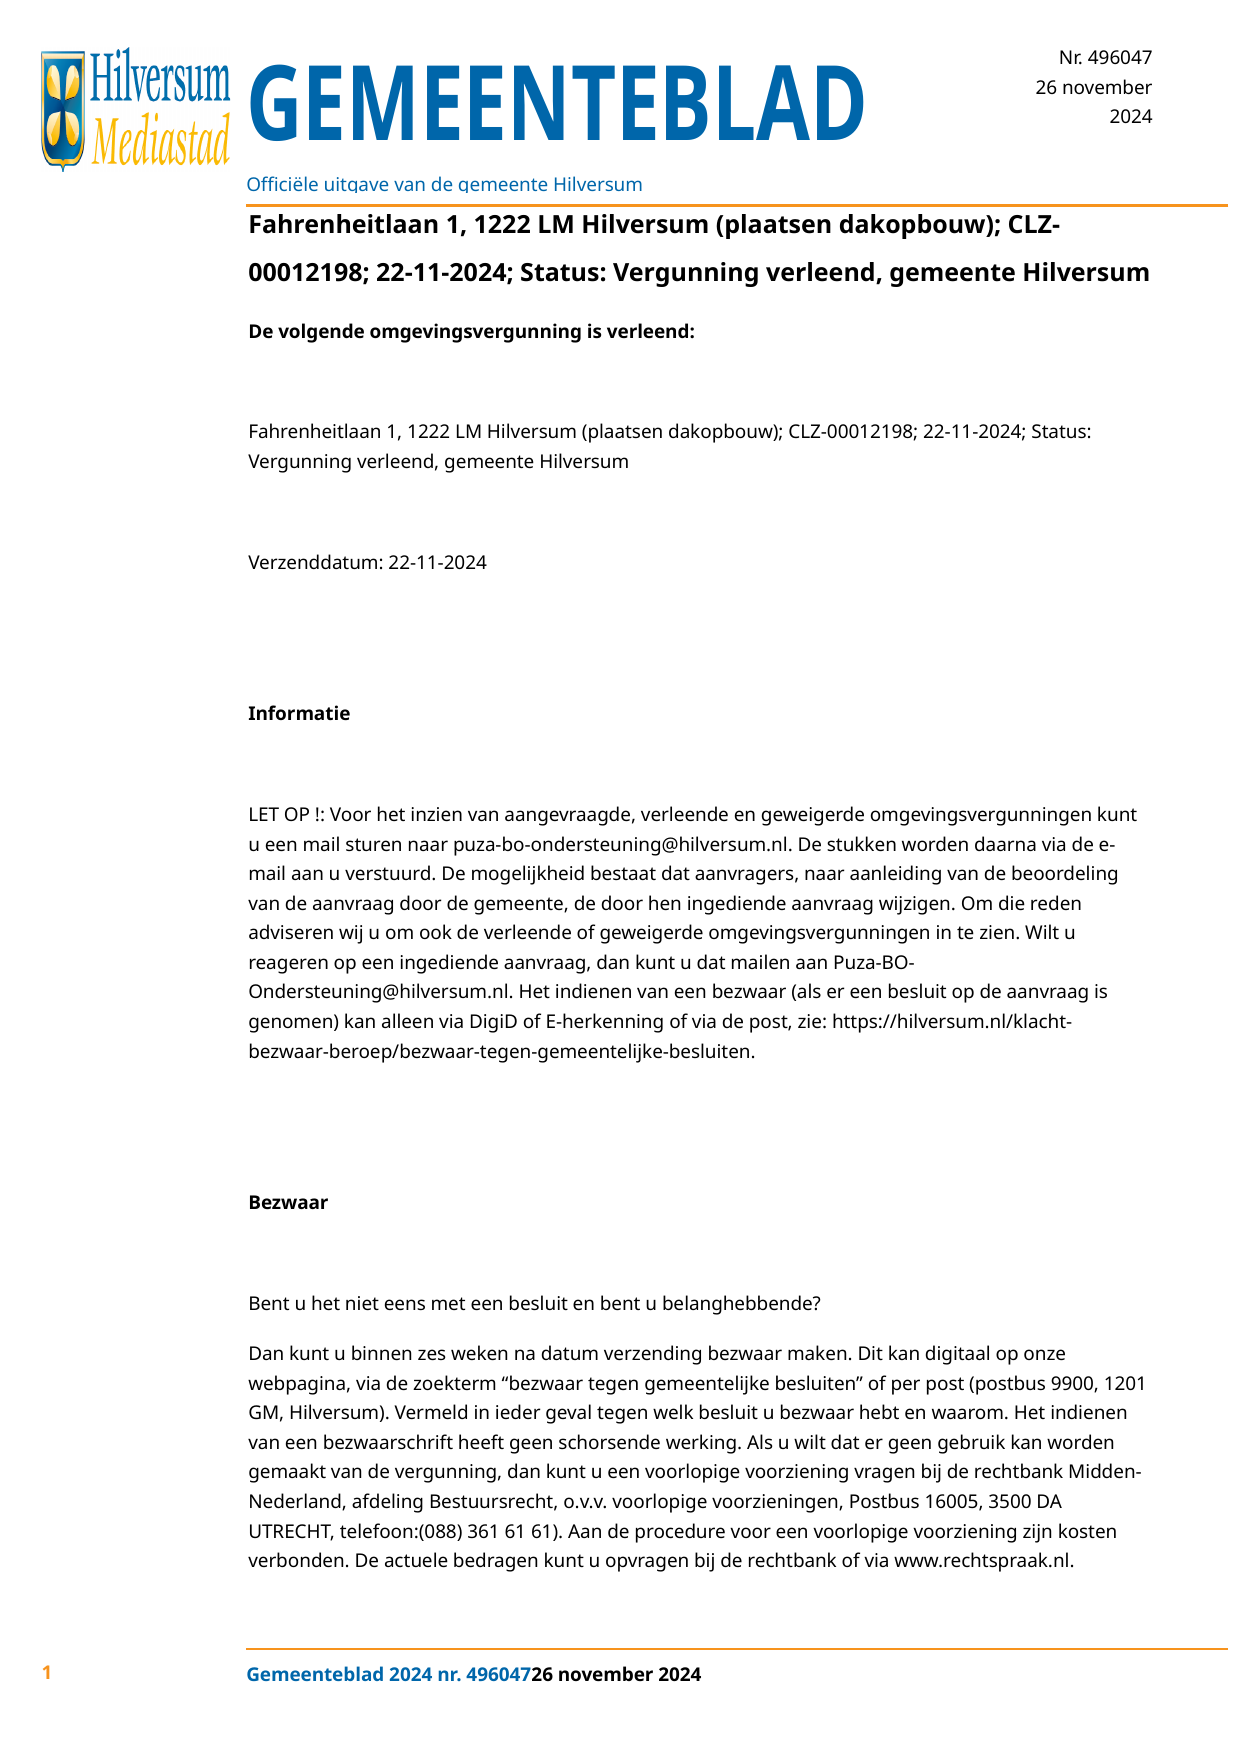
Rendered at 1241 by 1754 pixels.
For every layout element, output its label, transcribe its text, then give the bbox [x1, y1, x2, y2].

text Informatie [248, 700, 1152, 726]
text De volgende omgevingsvergunning is verleend: [248, 318, 1152, 344]
text Dan kunt u binnen zes weken na datum verzending bezwaar maken. Dit kan digitaal op onze webpagina, via de zoekterm “bezwaar tegen gemeentelijke besluiten” of per post (postbus 9900, 1201 GM, Hilversum). Vermeld in ieder geval tegen welk besluit u bezwaar hebt en waarom. Het indienen van een bezwaarschrift heeft geen schorsende werking. Als u wilt dat er geen gebruik kan worden gemaakt van de vergunning, dan kunt u een voorlopige voorziening vragen bij de rechtbank Midden-Nederland, afdeling Bestuursrecht, o.v.v. voorlopige voorzieningen, Postbus 16005, 3500 DA UTRECHT, telefoon:(088) 361 61 61). Aan de procedure voor een voorlopige voorziening zijn kosten verbonden. De actuele bedragen kunt u opvragen bij de rechtbank of via www.rechtspraak.nl. [248, 1340, 1152, 1573]
text Fahrenheitlaan 1, 1222 LM Hilversum (plaatsen dakopbouw); CLZ-00012198; 22-11-2024; Status: Vergunning verleend, gemeente Hilversum [248, 419, 1152, 474]
text Bent u het niet eens met een besluit en bent u belanghebbende? [248, 1290, 1152, 1316]
text LET OP !: Voor het inzien van aangevraagde, verleende en geweigerde omgevingsvergunningen kunt u een mail sturen naar puza-bo-ondersteuning@hilversum.nl. De stukken worden daarna via de e-mail aan u verstuurd. De mogelijkheid bestaat dat aanvragers, naar aanleiding van de beoordeling van de aanvraag door de gemeente, de door hen ingediende aanvraag wijzigen. Om die reden adviseren wij u om ook de verleende of geweigerde omgevingsvergunningen in te zien. Wilt u reageren op een ingediende aanvraag, dan kunt u dat mailen aan Puza-BO-Ondersteuning@hilversum.nl. Het indienen van een bezwaar (als er een besluit op de aanvraag is genomen) kan alleen via DigiD of E-herkenning of via de post, zie: https://hilversum.nl/klacht-bezwaar-beroep/bezwaar-tegen-gemeentelijke-besluiten. [248, 801, 1152, 1064]
text Fahrenheitlaan 1, 1222 LM Hilversum (plaatsen dakopbouw); CLZ-00012198; 22-11-2024; Status: Vergunning verleend, gemeente Hilversum [248, 207, 1152, 288]
text Bezwaar [248, 1189, 1152, 1215]
picture [41, 47, 231, 172]
text Verzenddatum: 22-11-2024 [248, 549, 1152, 575]
